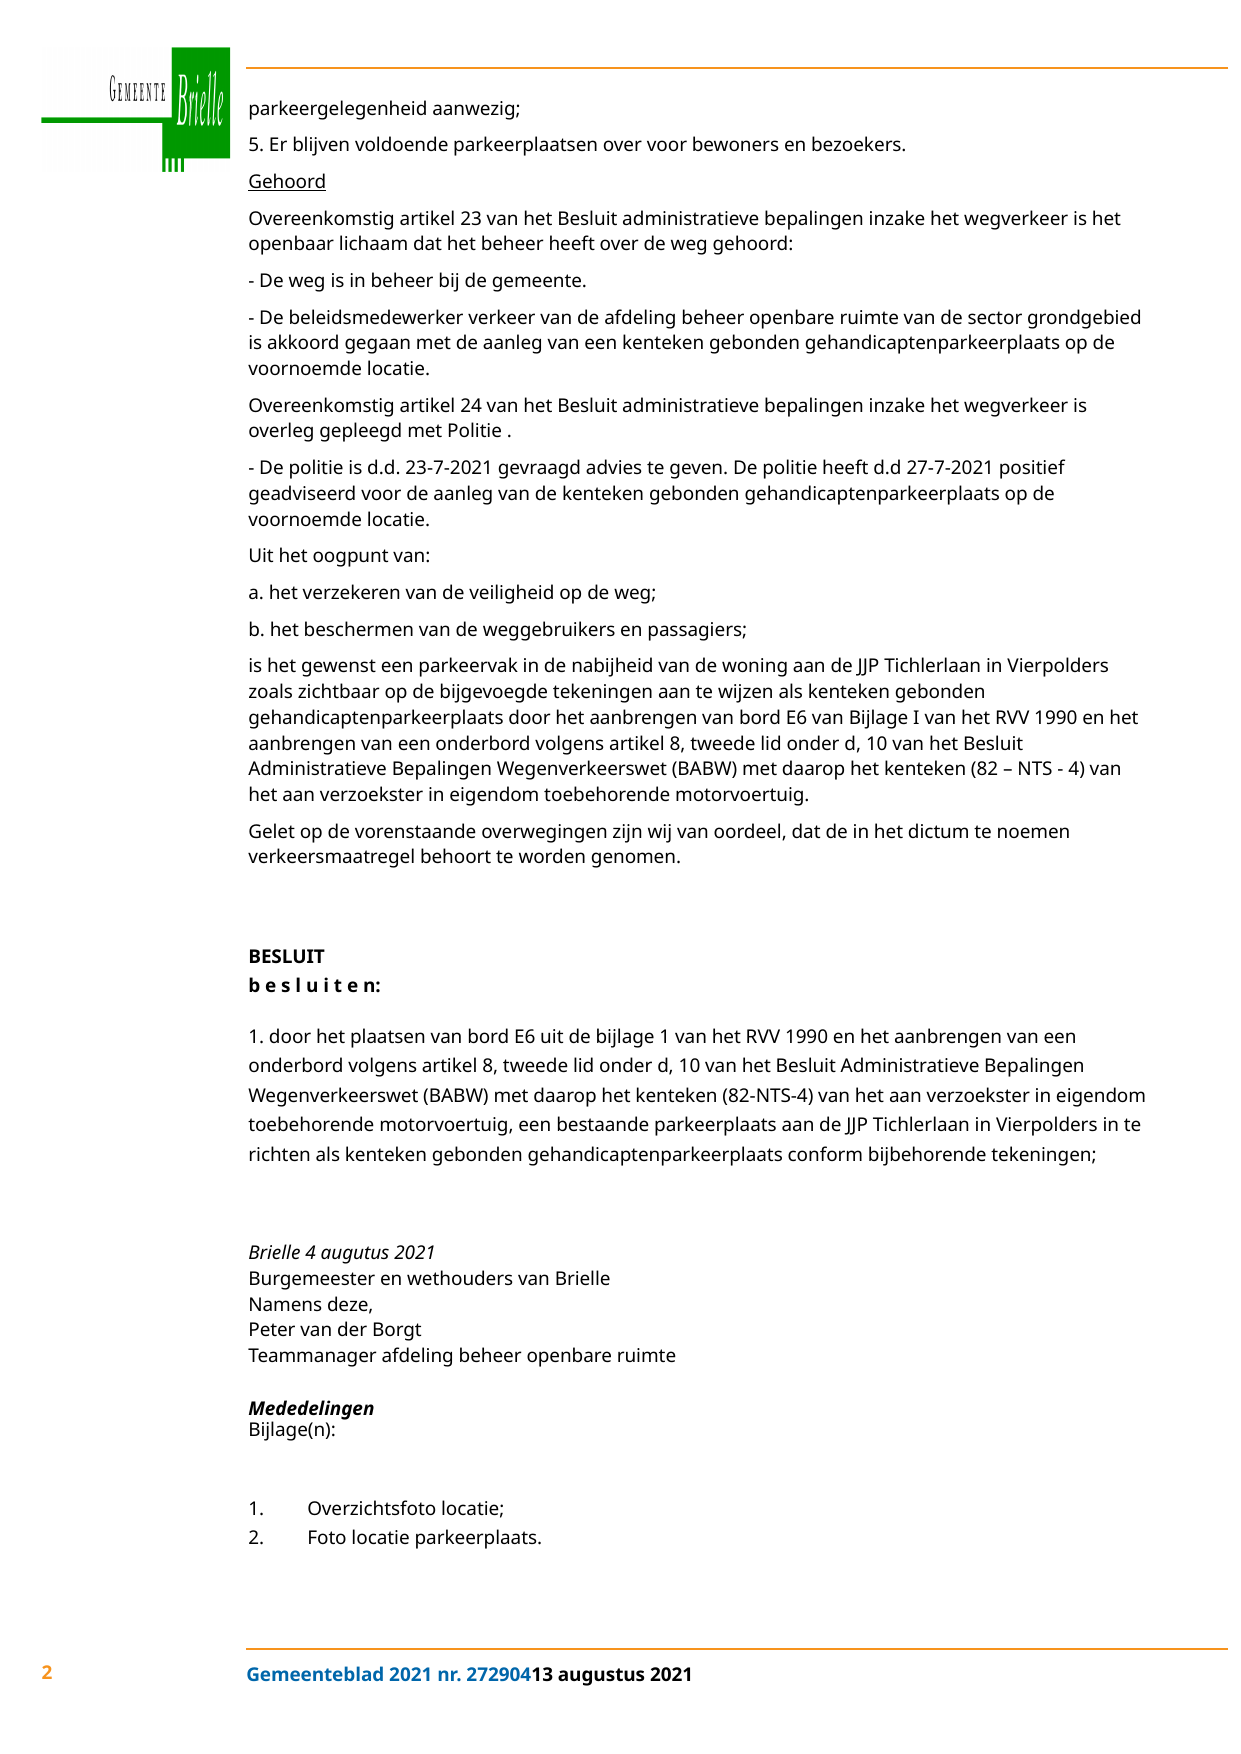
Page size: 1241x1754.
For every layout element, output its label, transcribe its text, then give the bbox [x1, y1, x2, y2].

text b e s l u i t e n: [248, 972, 1152, 998]
text Peter van der Borgt [248, 1317, 1152, 1342]
text - De politie is d.d. 23-7-2021 gevraagd advies te geven. De politie heeft d.d 27-7-2021 positief geadviseerd voor de aanleg van de kenteken gebonden gehandicaptenparkeerplaats op de voornoemde locatie. [248, 454, 1152, 532]
text Overeenkomstig artikel 23 van het Besluit administratieve bepalingen inzake het wegverkeer is het openbaar lichaam dat het beheer heeft over de weg gehoord: [248, 205, 1152, 256]
picture [41, 47, 231, 172]
text Bijlage(n): [248, 1421, 1152, 1440]
text parkeergelegenheid aanwezig; [248, 95, 1152, 121]
text Gelet op de vorenstaande overwegingen zijn wij van oordeel, dat de in het dictum te noemen verkeersmaatregel behoort te worden genomen. [248, 818, 1152, 869]
text Brielle 4 augutus 2021 [248, 1239, 1152, 1265]
text 1. door het plaatsen van bord E6 uit de bijlage 1 van het RVV 1990 en het aanbrengen van een onderbord volgens artikel 8, tweede lid onder d, 10 van het Besluit Administratieve Bepalingen Wegenverkeerswet (BABW) met daarop het kenteken (82-NTS-4) van het aan verzoekster in eigendom toebehorende motorvoertuig, een bestaande parkeerplaats aan de JJP Tichlerlaan in Vierpolders in te richten als kenteken gebonden gehandicaptenparkeerplaats conform bijbehorende tekeningen; [248, 1023, 1152, 1167]
text Gehoord [248, 168, 1152, 194]
text b. het beschermen van de weggebruikers en passagiers; [248, 616, 1152, 642]
text Overeenkomstig artikel 24 van het Besluit administratieve bepalingen inzake het wegverkeer is overleg gepleegd met Politie . [248, 392, 1152, 443]
list Foto locatie parkeerplaats. [248, 1524, 1152, 1550]
text is het gewenst een parkeervak in de nabijheid van de woning aan de JJP Tichlerlaan in Vierpolders zoals zichtbaar op de bijgevoegde tekeningen aan te wijzen als kenteken gebonden gehandicaptenparkeerplaats door het aanbrengen van bord E6 van Bijlage I van het RVV 1990 en het aanbrengen van een onderbord volgens artikel 8, tweede lid onder d, 10 van het Besluit Administratieve Bepalingen Wegenverkeerswet (BABW) met daarop het kenteken (82 – NTS - 4) van het aan verzoekster in eigendom toebehorende motorvoertuig. [248, 652, 1152, 807]
text 5. Er blijven voldoende parkeerplaatsen over voor bewoners en bezoekers. [248, 131, 1152, 157]
text a. het verzekeren van de veiligheid op de weg; [248, 579, 1152, 605]
text Mededelingen [248, 1395, 1152, 1421]
text Uit het oogpunt van: [248, 542, 1152, 568]
list Overzichtsfoto locatie; [248, 1495, 1152, 1521]
text Burgemeester en wethouders van Brielle [248, 1265, 1152, 1291]
text Teammanager afdeling beheer openbare ruimte [248, 1342, 1152, 1368]
text BESLUIT [248, 943, 1152, 969]
text - De weg is in beheer bij de gemeente. [248, 267, 1152, 293]
text Namens deze, [248, 1291, 1152, 1317]
text - De beleidsmedewerker verkeer van de afdeling beheer openbare ruimte van de sector grondgebied is akkoord gegaan met de aanleg van een kenteken gebonden gehandicaptenparkeerplaats op de voornoemde locatie. [248, 304, 1152, 381]
